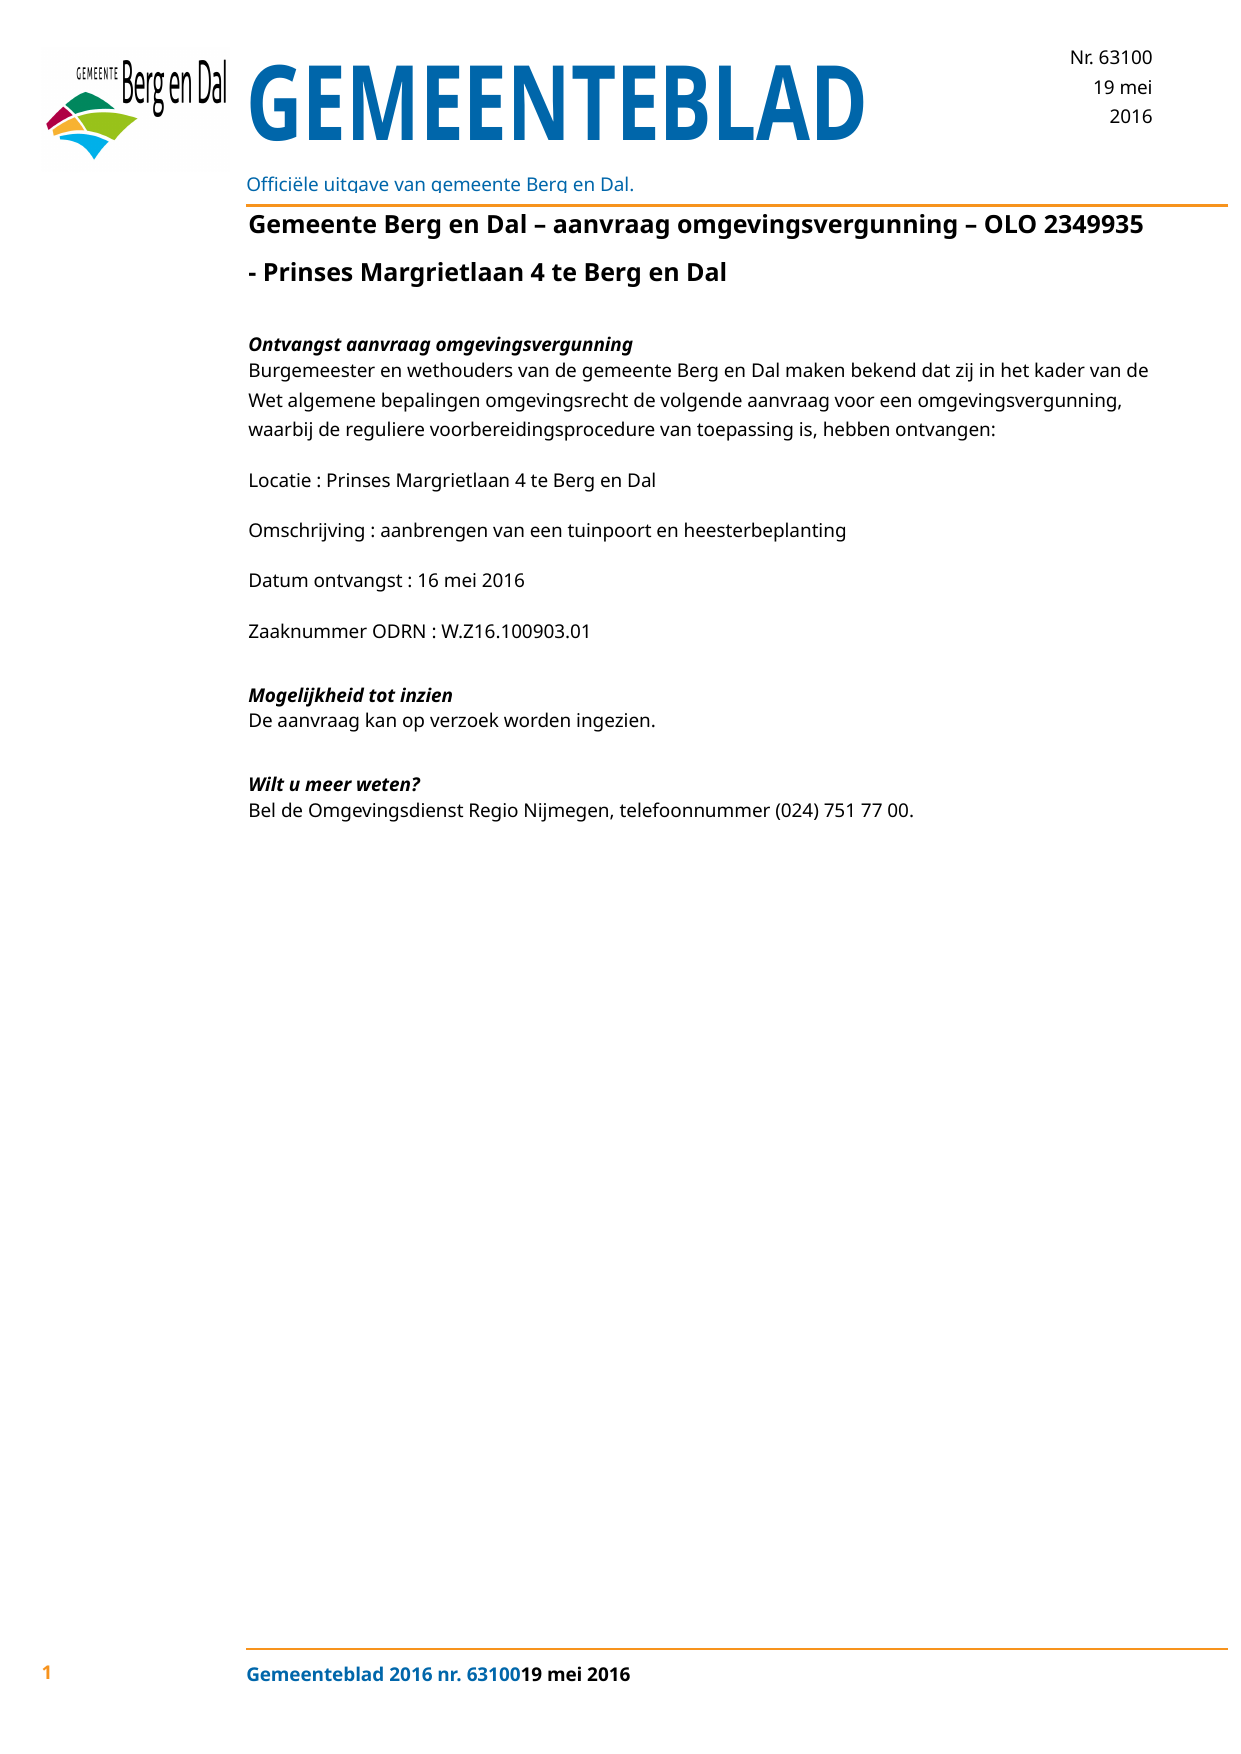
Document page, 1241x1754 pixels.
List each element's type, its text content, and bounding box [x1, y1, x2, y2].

text Gemeente Berg en Dal – aanvraag omgevingsvergunning – OLO 2349935 - Prinses Margrietlaan 4 te Berg en Dal [248, 207, 1152, 288]
text Zaaknummer ODRN : W.Z16.100903.01 [248, 618, 1152, 644]
text Ontvangst aanvraag omgevingsvergunning [248, 331, 1152, 357]
text Locatie : Prinses Margrietlaan 4 te Berg en Dal [248, 467, 1152, 492]
text Burgemeester en wethouders van de gemeente Berg en Dal maken bekend dat zij in het kader van de Wet algemene bepalingen omgevingsrecht de volgende aanvraag voor een omgevingsvergunning, waarbij de reguliere voorbereidingsprocedure van toepassing is, hebben ontvangen: [248, 357, 1152, 442]
text Datum ontvangst : 16 mei 2016 [248, 568, 1152, 593]
text Bel de Omgevingsdienst Regio Nijmegen, telefoonnummer (024) 751 77 00. [248, 797, 1152, 823]
text De aanvraag kan op verzoek worden ingezien. [248, 708, 1152, 733]
picture [41, 47, 231, 172]
text Mogelijkheid tot inzien [248, 682, 1152, 708]
text Wilt u meer weten? [248, 772, 1152, 797]
text Omschrijving : aanbrengen van een tuinpoort en heesterbeplanting [248, 517, 1152, 543]
